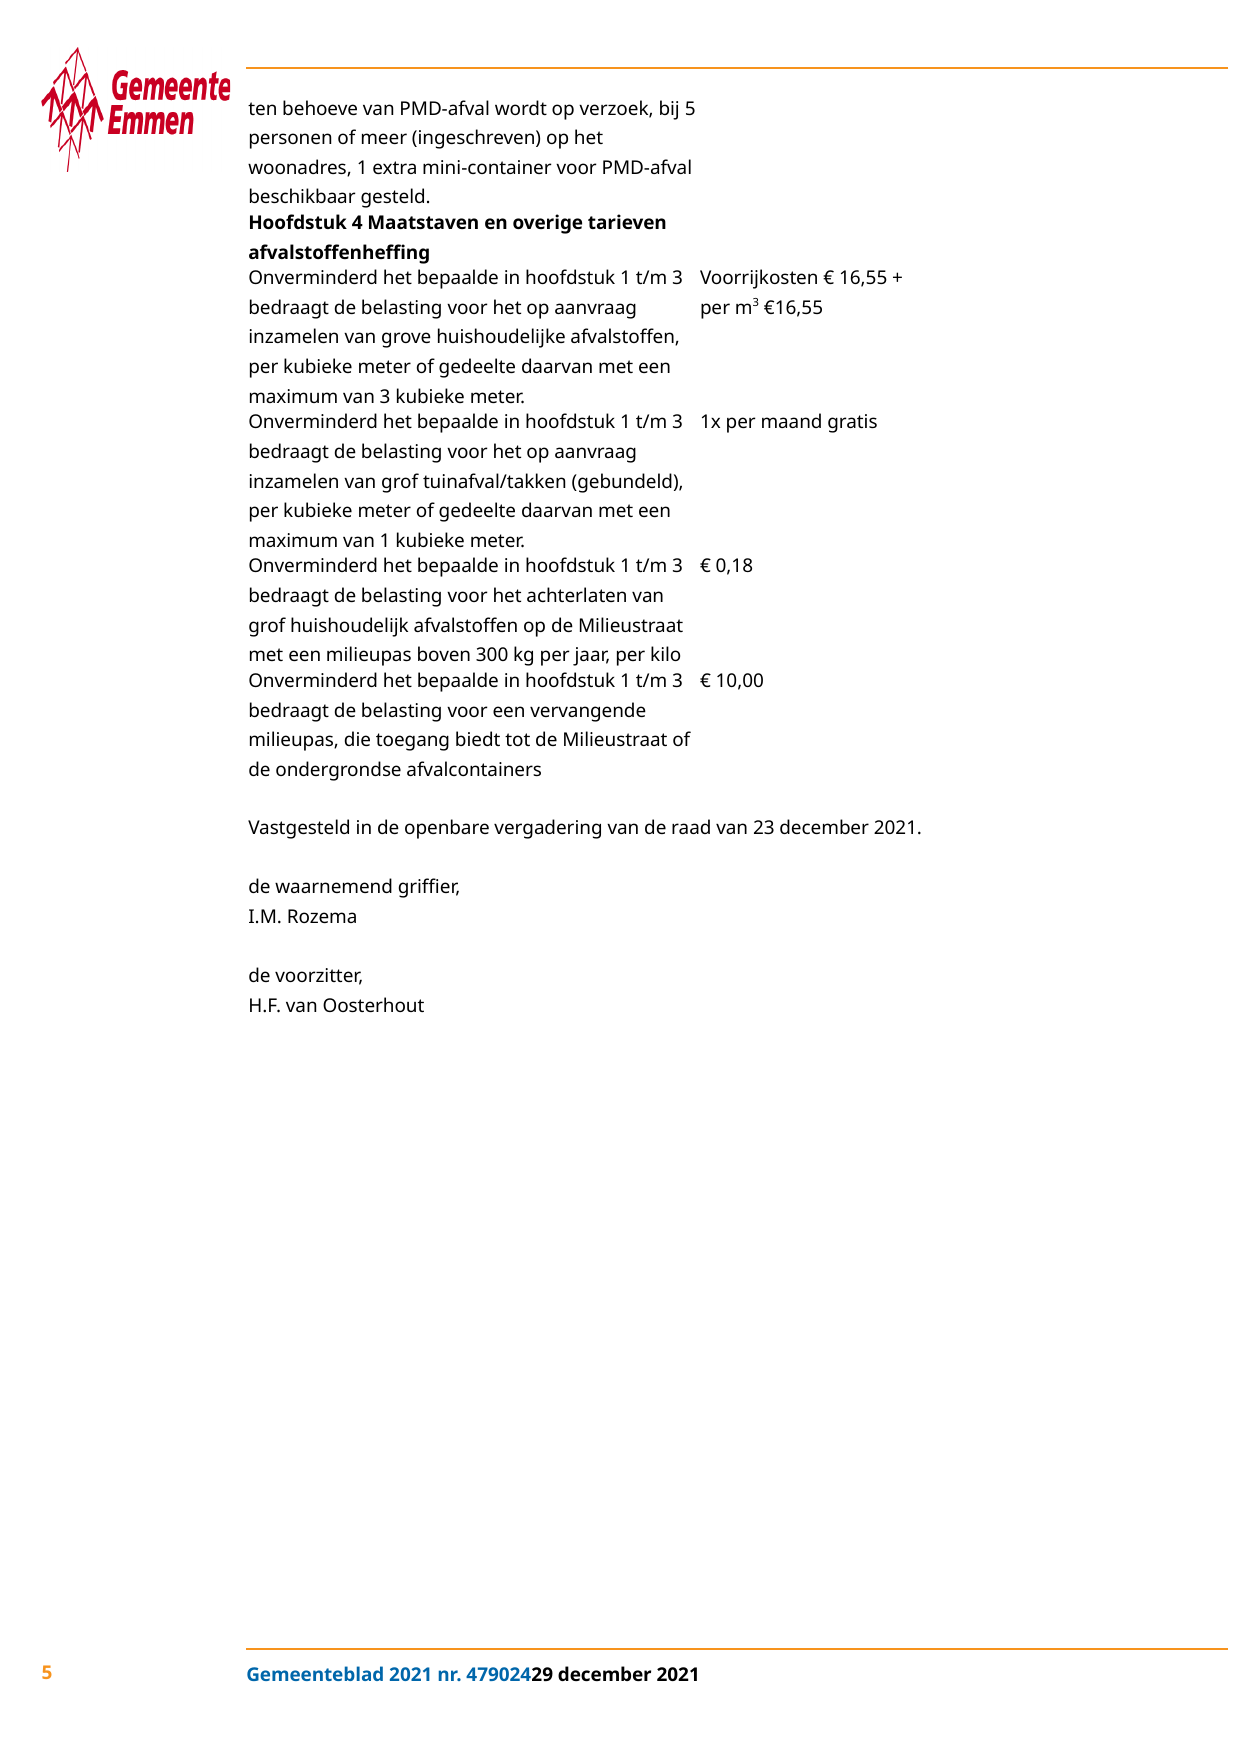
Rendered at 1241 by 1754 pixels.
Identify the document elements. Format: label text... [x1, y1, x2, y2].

text de waarnemend griffier, [248, 874, 1152, 899]
table_cell [700, 95, 1152, 209]
text H.F. van Oosterhout [248, 992, 1152, 1018]
table_cell ten behoeve van PMD-afval wordt op verzoek, bij 5 personen of meer (ingeschreven) op het woonadres, 1 extra mini-container voor PMD-afval beschikbaar gesteld. [248, 95, 700, 209]
table_cell Onverminderd het bepaalde in hoofdstuk 1 t/m 3 bedraagt de belasting voor het achterlaten van grof huishoudelijk afvalstoffen op de Milieustraat met een milieupas boven 300 kg per jaar, per kilo [248, 553, 700, 667]
table_cell 1x per maand gratis [700, 409, 1152, 553]
table_cell Voorrijkosten € 16,55 + per m3 €16,55 [700, 265, 1152, 409]
table_cell Onverminderd het bepaalde in hoofdstuk 1 t/m 3 bedraagt de belasting voor het op aanvraag inzamelen van grove huishoudelijke afvalstoffen, per kubieke meter of gedeelte daarvan met een maximum van 3 kubieke meter. [248, 265, 700, 409]
picture [41, 47, 231, 172]
table_cell Onverminderd het bepaalde in hoofdstuk 1 t/m 3 bedraagt de belasting voor het op aanvraag inzamelen van grof tuinafval/takken (gebundeld), per kubieke meter of gedeelte daarvan met een maximum van 1 kubieke meter. [248, 409, 700, 553]
table_cell Hoofdstuk 4 Maatstaven en overige tarieven afvalstoffenheffing [248, 209, 700, 264]
table_cell [700, 209, 1152, 264]
table_cell Onverminderd het bepaalde in hoofdstuk 1 t/m 3 bedraagt de belasting voor een vervangende milieupas, die toegang biedt tot de Milieustraat of de ondergrondse afvalcontainers [248, 667, 700, 782]
table_cell € 0,18 [700, 553, 1152, 667]
text Vastgesteld in de openbare vergadering van de raad van 23 december 2021. [248, 814, 1152, 840]
table_cell € 10,00 [700, 667, 1152, 782]
text de voorzitter, [248, 962, 1152, 988]
text I.M. Rozema [248, 903, 1152, 929]
